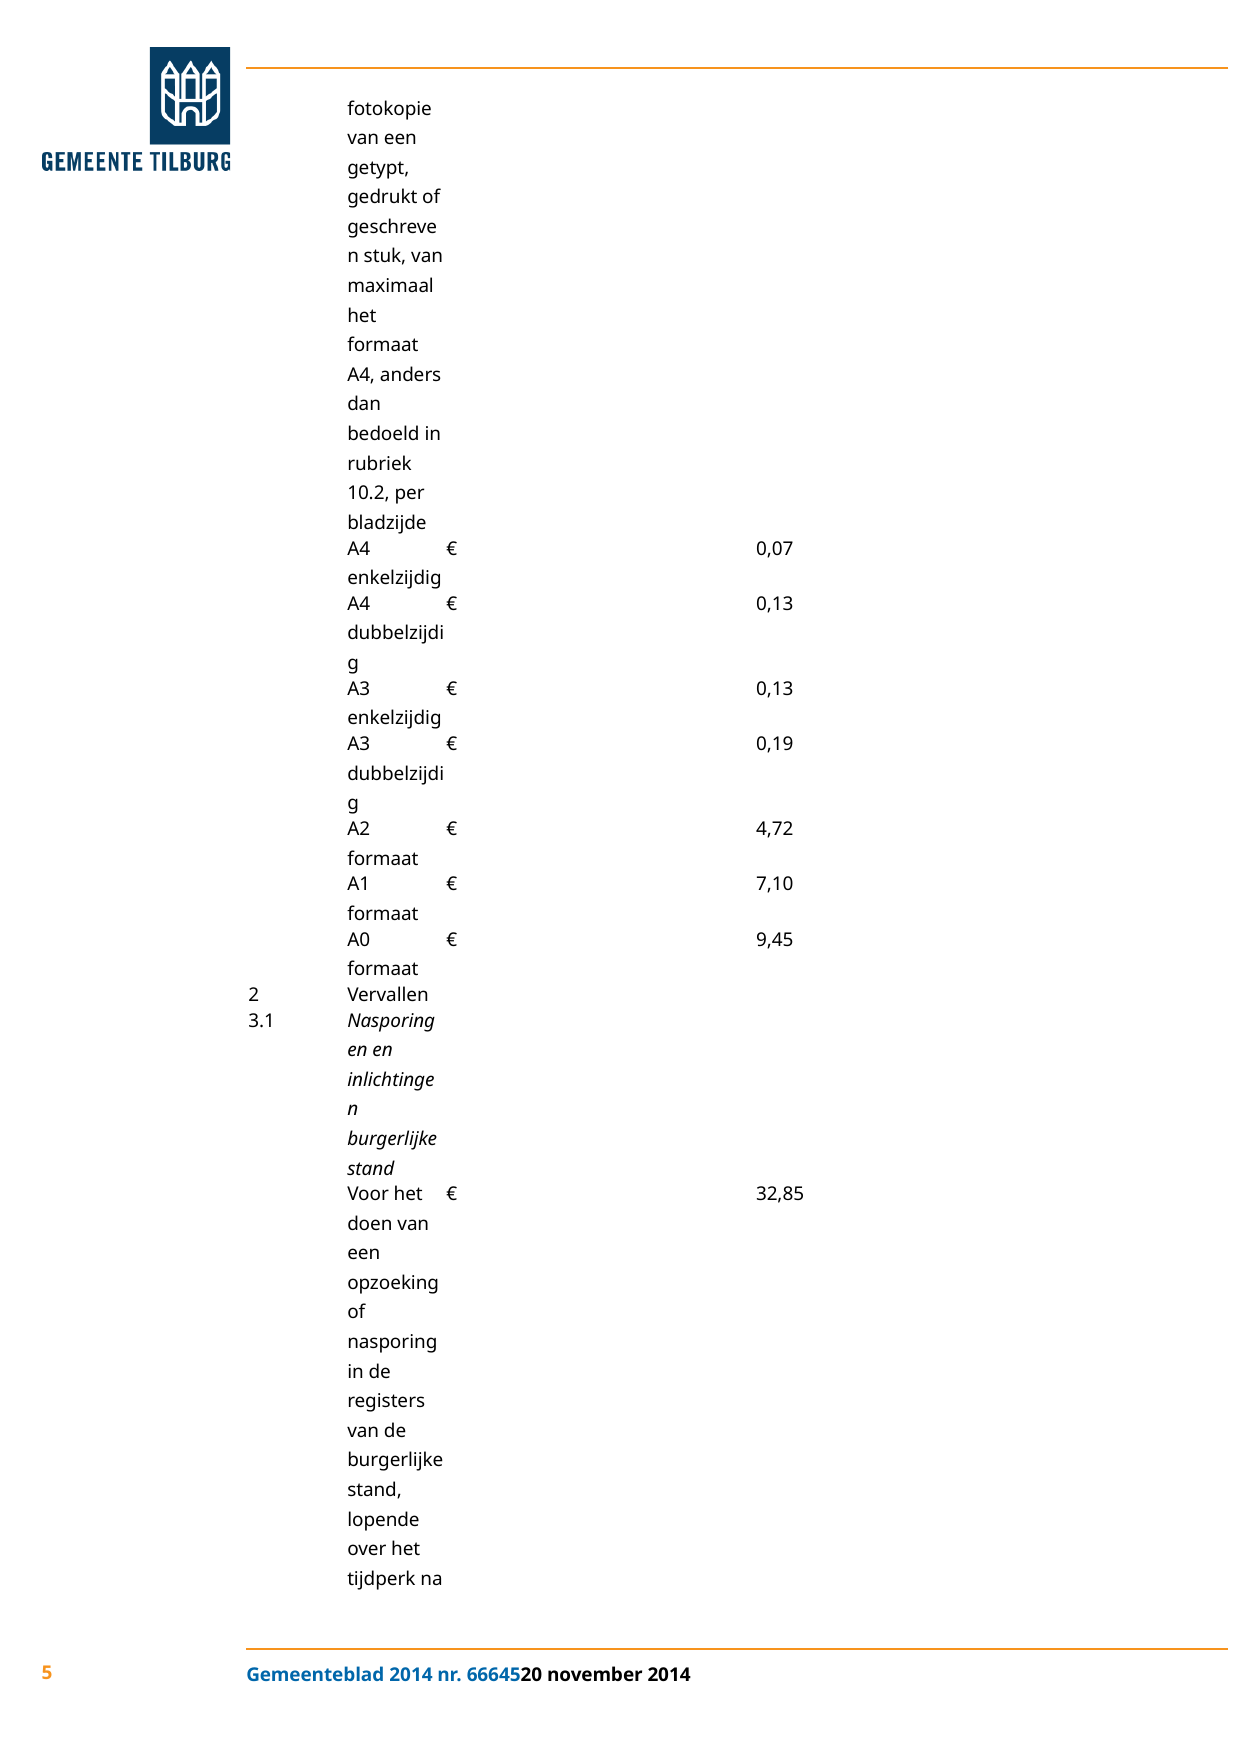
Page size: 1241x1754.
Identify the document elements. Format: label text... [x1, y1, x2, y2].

table_cell € [446, 870, 756, 926]
table_cell [248, 815, 347, 870]
table_cell 9,45 [756, 926, 855, 981]
table_cell Vervallen [347, 981, 446, 1007]
picture [41, 47, 231, 172]
table_cell [756, 95, 855, 535]
table_cell [446, 981, 756, 1007]
table_cell [248, 926, 347, 981]
table_cell Voor het doen van een opzoeking of nasporing in de registers van de burgerlijke stand, lopende over het tijdperk na [347, 1180, 446, 1591]
table_cell 3.1 [248, 1007, 347, 1180]
table_cell A2 formaat [347, 815, 446, 870]
table_cell € [446, 730, 756, 815]
table_cell 4,72 [756, 815, 855, 870]
table_cell € [446, 1180, 756, 1591]
table_cell [248, 95, 347, 535]
table_cell [756, 1007, 855, 1180]
table_cell [756, 981, 855, 1007]
table_cell 0,13 [756, 675, 855, 730]
table_cell € [446, 535, 756, 590]
table_cell [446, 95, 756, 535]
table_cell Nasporingen en inlichtingen burgerlijke stand [347, 1007, 446, 1180]
table_cell A4 dubbelzijdig [347, 590, 446, 675]
table_cell € [446, 590, 756, 675]
table_cell [248, 870, 347, 926]
table_cell [248, 1180, 347, 1591]
table_cell [248, 535, 347, 590]
table_cell 0,19 [756, 730, 855, 815]
table_cell A0 formaat [347, 926, 446, 981]
table_cell A4 enkelzijdig [347, 535, 446, 590]
table_cell € [446, 926, 756, 981]
table_cell 7,10 [756, 870, 855, 926]
table_cell A1 formaat [347, 870, 446, 926]
table_cell [248, 730, 347, 815]
table_cell 0,13 [756, 590, 855, 675]
table_cell 0,07 [756, 535, 855, 590]
table_cell fotokopie van een getypt, gedrukt of geschreven stuk, van maximaal het formaat A4, anders dan bedoeld in rubriek 10.2, per bladzijde [347, 95, 446, 535]
table_cell 32,85 [756, 1180, 855, 1591]
table_cell [248, 590, 347, 675]
table_cell [248, 675, 347, 730]
table_cell A3 dubbelzijdig [347, 730, 446, 815]
table_cell € [446, 815, 756, 870]
table_cell 2 [248, 981, 347, 1007]
table_cell € [446, 675, 756, 730]
table_cell A3 enkelzijdig [347, 675, 446, 730]
table_cell [446, 1007, 756, 1180]
